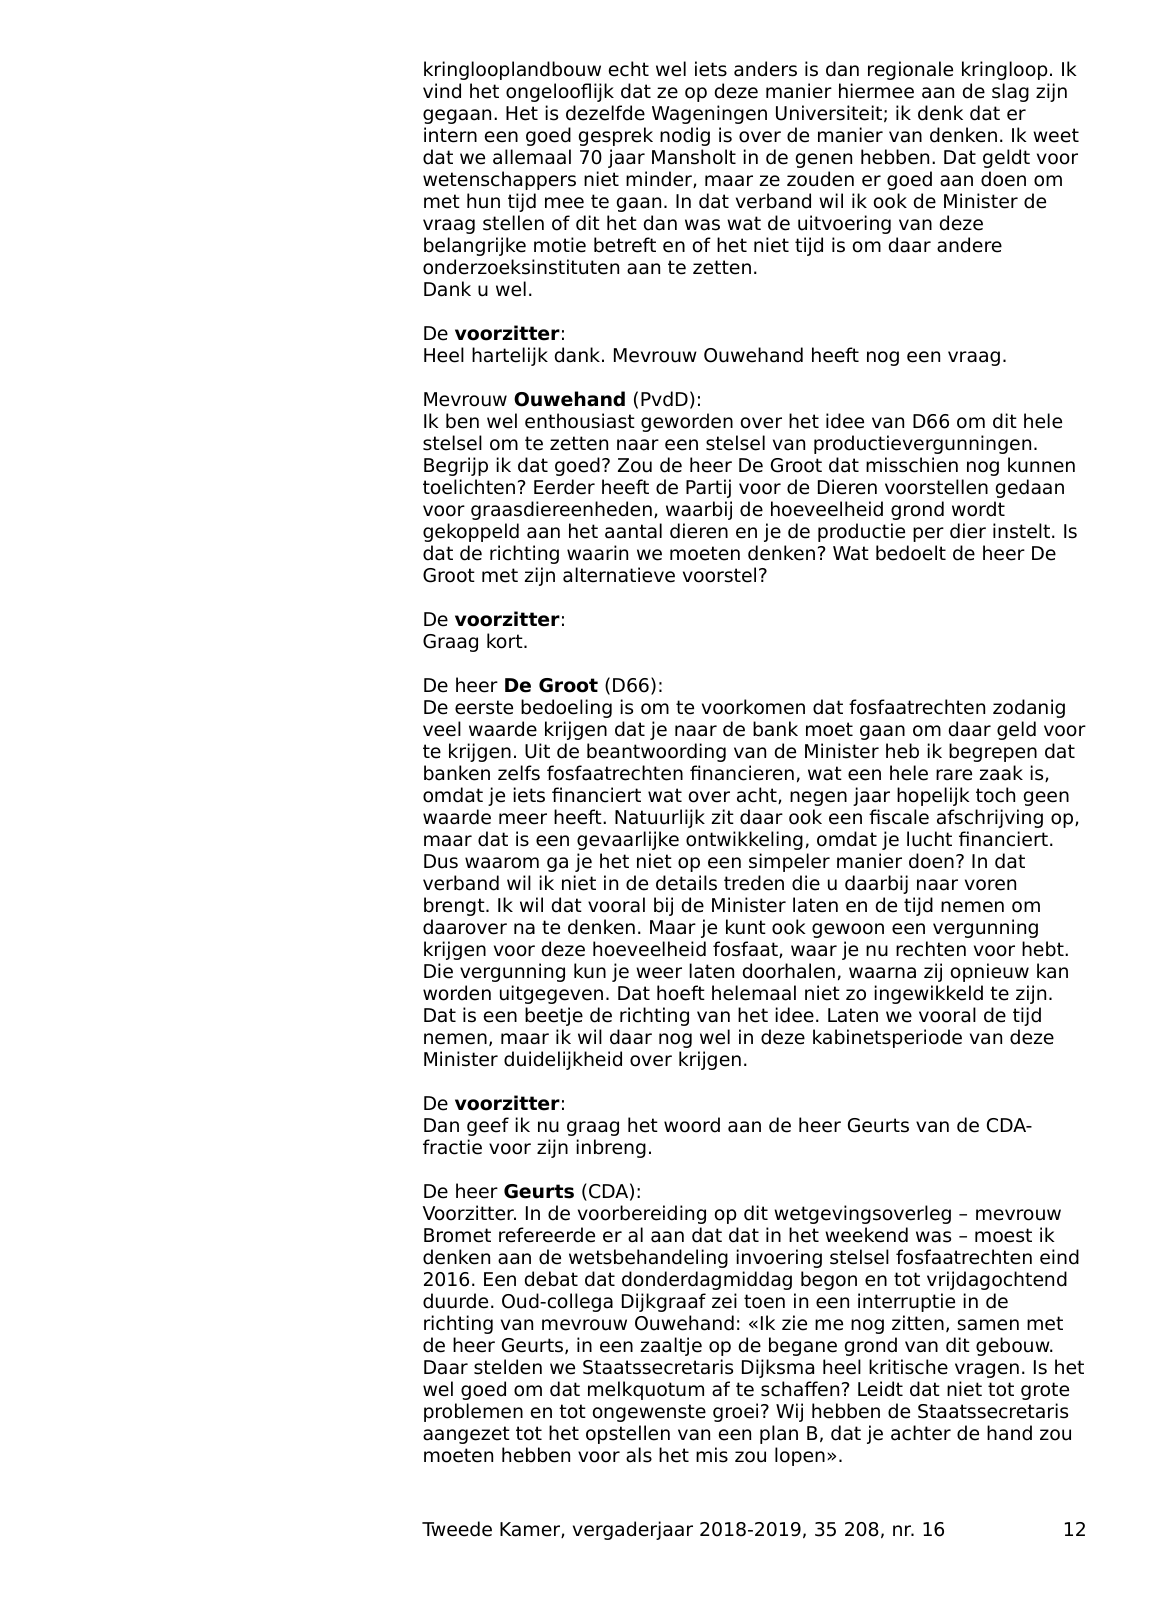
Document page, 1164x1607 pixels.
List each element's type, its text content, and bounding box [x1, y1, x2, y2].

text Heel hartelijk dank. Mevrouw Ouwehand heeft nog een vraag. [422, 345, 1087, 367]
text Mevrouw Ouwehand (PvdD): [422, 389, 1087, 411]
text kringlooplandbouw echt wel iets anders is dan regionale kringloop. Ik vind het ongelooflijk dat ze op deze manier hiermee aan de slag zijn gegaan. Het is dezelfde Wageningen Universiteit; ik denk dat er intern een goed gesprek nodig is over de manier van denken. Ik weet dat we allemaal 70 jaar Mansholt in de genen hebben. Dat geldt voor wetenschappers niet minder, maar ze zouden er goed aan doen om met hun tijd mee te gaan. In dat verband wil ik ook de Minister de vraag stellen of dit het dan was wat de uitvoering van deze belangrijke motie betreft en of het niet tijd is om daar andere onderzoeksinstituten aan te zetten. [422, 59, 1087, 279]
text De voorzitter: [422, 323, 1087, 345]
text Voorzitter. In de voorbereiding op dit wetgevingsoverleg – mevrouw Bromet refereerde er al aan dat dat in het weekend was – moest ik denken aan de wetsbehandeling invoering stelsel fosfaatrechten eind 2016. Een debat dat donderdagmiddag begon en tot vrijdagochtend duurde. Oud-collega Dijkgraaf zei toen in een interruptie in de richting van mevrouw Ouwehand: «Ik zie me nog zitten, samen met de heer Geurts, in een zaaltje op de begane grond van dit gebouw. Daar stelden we Staatssecretaris Dijksma heel kritische vragen. Is het wel goed om dat melkquotum af te schaffen? Leidt dat niet tot grote problemen en tot ongewenste groei? Wij hebben de Staatssecretaris aangezet tot het opstellen van een plan B, dat je achter de hand zou moeten hebben voor als het mis zou lopen». [422, 1203, 1087, 1467]
text Dank u wel. [422, 279, 1087, 301]
text De heer De Groot (D66): [422, 675, 1087, 697]
text De voorzitter: [422, 609, 1087, 631]
text De eerste bedoeling is om te voorkomen dat fosfaatrechten zodanig veel waarde krijgen dat je naar de bank moet gaan om daar geld voor te krijgen. Uit de beantwoording van de Minister heb ik begrepen dat banken zelfs fosfaatrechten financieren, wat een hele rare zaak is, omdat je iets financiert wat over acht, negen jaar hopelijk toch geen waarde meer heeft. Natuurlijk zit daar ook een fiscale afschrijving op, maar dat is een gevaarlijke ontwikkeling, omdat je lucht financiert. Dus waarom ga je het niet op een simpeler manier doen? In dat verband wil ik niet in de details treden die u daarbij naar voren brengt. Ik wil dat vooral bij de Minister laten en de tijd nemen om daarover na te denken. Maar je kunt ook gewoon een vergunning krijgen voor deze hoeveelheid fosfaat, waar je nu rechten voor hebt. Die vergunning kun je weer laten doorhalen, waarna zij opnieuw kan worden uitgegeven. Dat hoeft helemaal niet zo ingewikkeld te zijn. Dat is een beetje de richting van het idee. Laten we vooral de tijd nemen, maar ik wil daar nog wel in deze kabinetsperiode van deze Minister duidelijkheid over krijgen. [422, 697, 1087, 1071]
text Graag kort. [422, 631, 1087, 653]
text Ik ben wel enthousiast geworden over het idee van D66 om dit hele stelsel om te zetten naar een stelsel van productievergunningen. Begrijp ik dat goed? Zou de heer De Groot dat misschien nog kunnen toelichten? Eerder heeft de Partij voor de Dieren voorstellen gedaan voor graasdiereenheden, waarbij de hoeveelheid grond wordt gekoppeld aan het aantal dieren en je de productie per dier instelt. Is dat de richting waarin we moeten denken? Wat bedoelt de heer De Groot met zijn alternatieve voorstel? [422, 411, 1087, 587]
text De voorzitter: [422, 1093, 1087, 1115]
text De heer Geurts (CDA): [422, 1181, 1087, 1203]
text Dan geef ik nu graag het woord aan de heer Geurts van de CDA-fractie voor zijn inbreng. [422, 1115, 1087, 1159]
